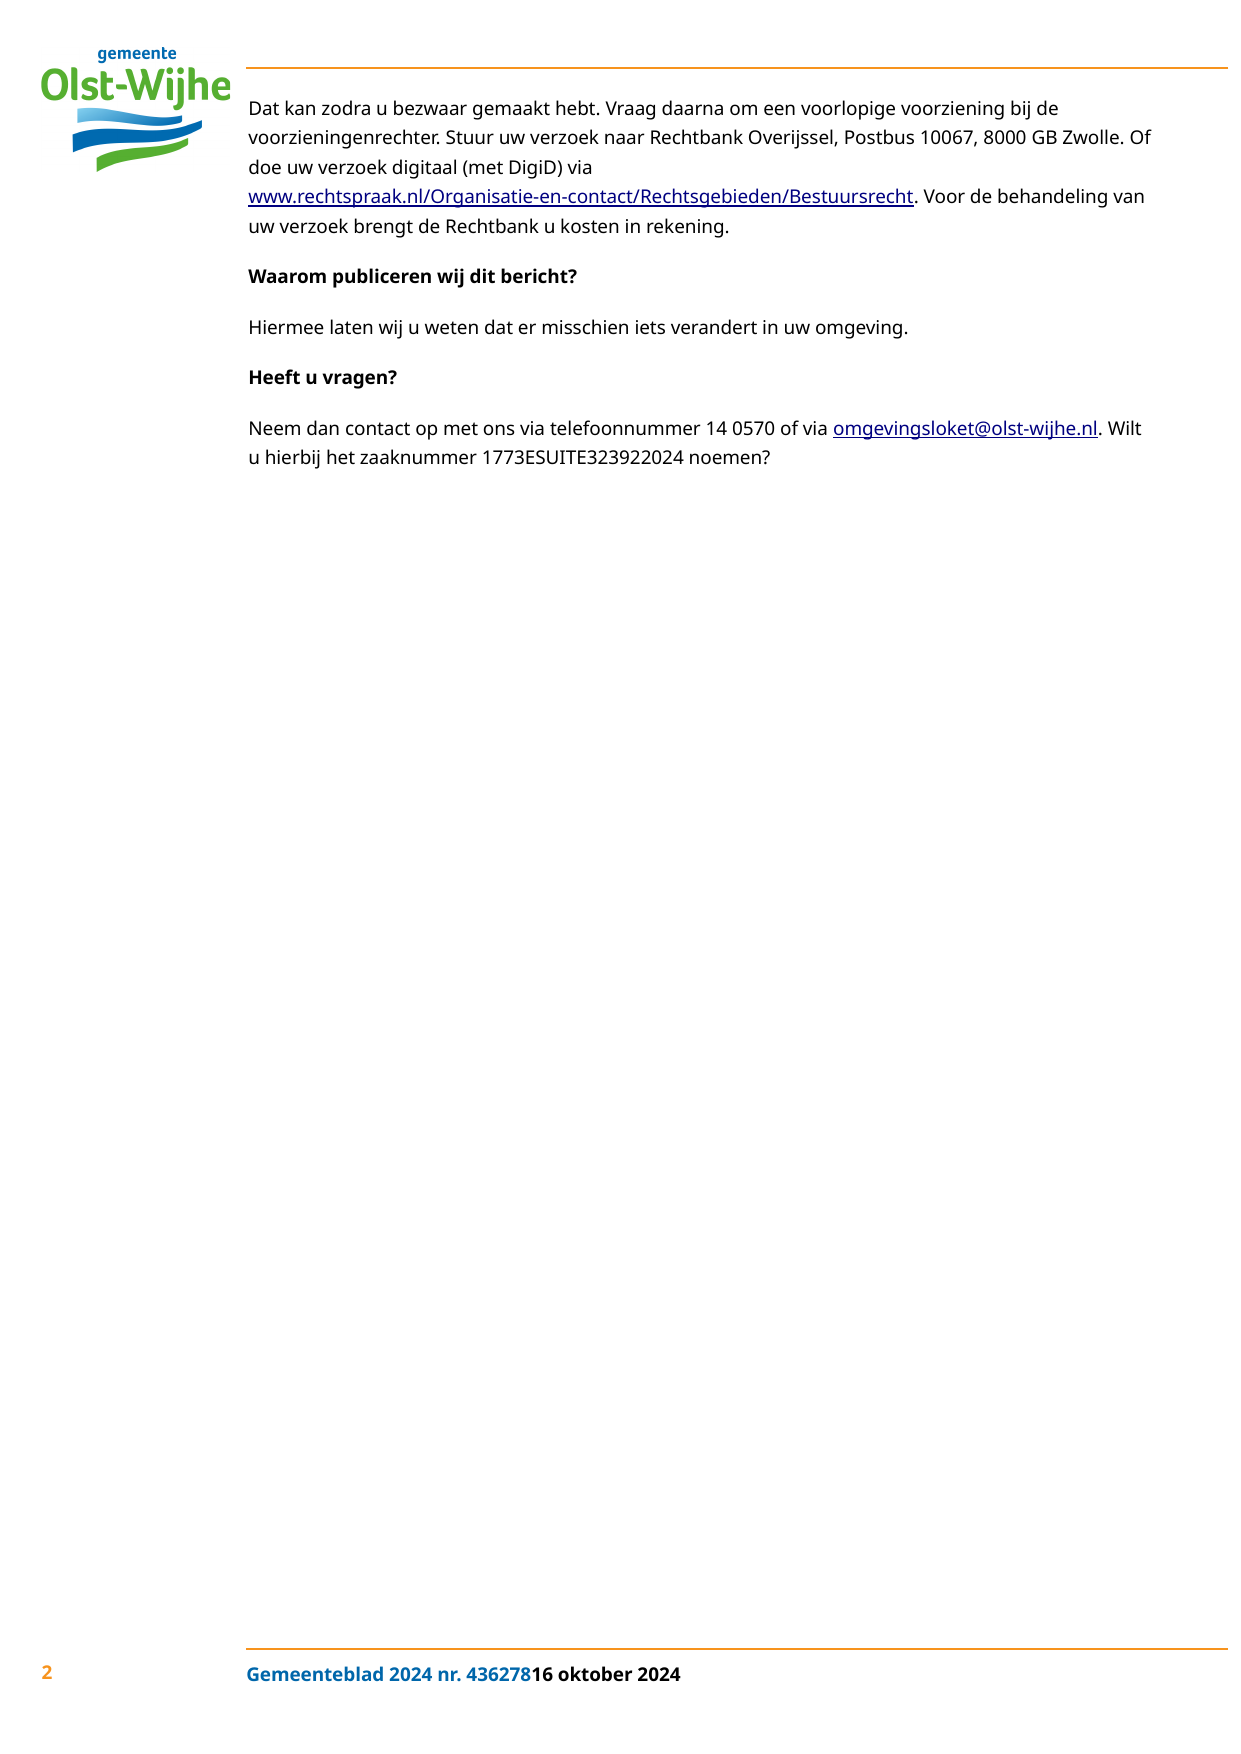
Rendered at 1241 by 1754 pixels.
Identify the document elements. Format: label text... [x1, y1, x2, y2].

text Waarom publiceren wij dit bericht? [248, 263, 1152, 289]
text Heeft u vragen? [248, 364, 1152, 390]
picture [41, 47, 231, 172]
text Dat kan zodra u bezwaar gemaakt hebt. Vraag daarna om een voorlopige voorziening bij de voorzieningenrechter. Stuur uw verzoek naar Rechtbank Overijssel, Postbus 10067, 8000 GB Zwolle. Of doe uw verzoek digitaal (met DigiD) via www.rechtspraak.nl/Organisatie-en-contact/Rechtsgebieden/Bestuursrecht. Voor de behandeling van uw verzoek brengt de Rechtbank u kosten in rekening. [248, 95, 1152, 239]
text Neem dan contact op met ons via telefoonnummer 14 0570 of via omgevingsloket@olst-wijhe.nl. Wilt u hierbij het zaaknummer 1773ESUITE323922024 noemen? [248, 415, 1152, 470]
text Hiermee laten wij u weten dat er misschien iets verandert in uw omgeving. [248, 314, 1152, 340]
